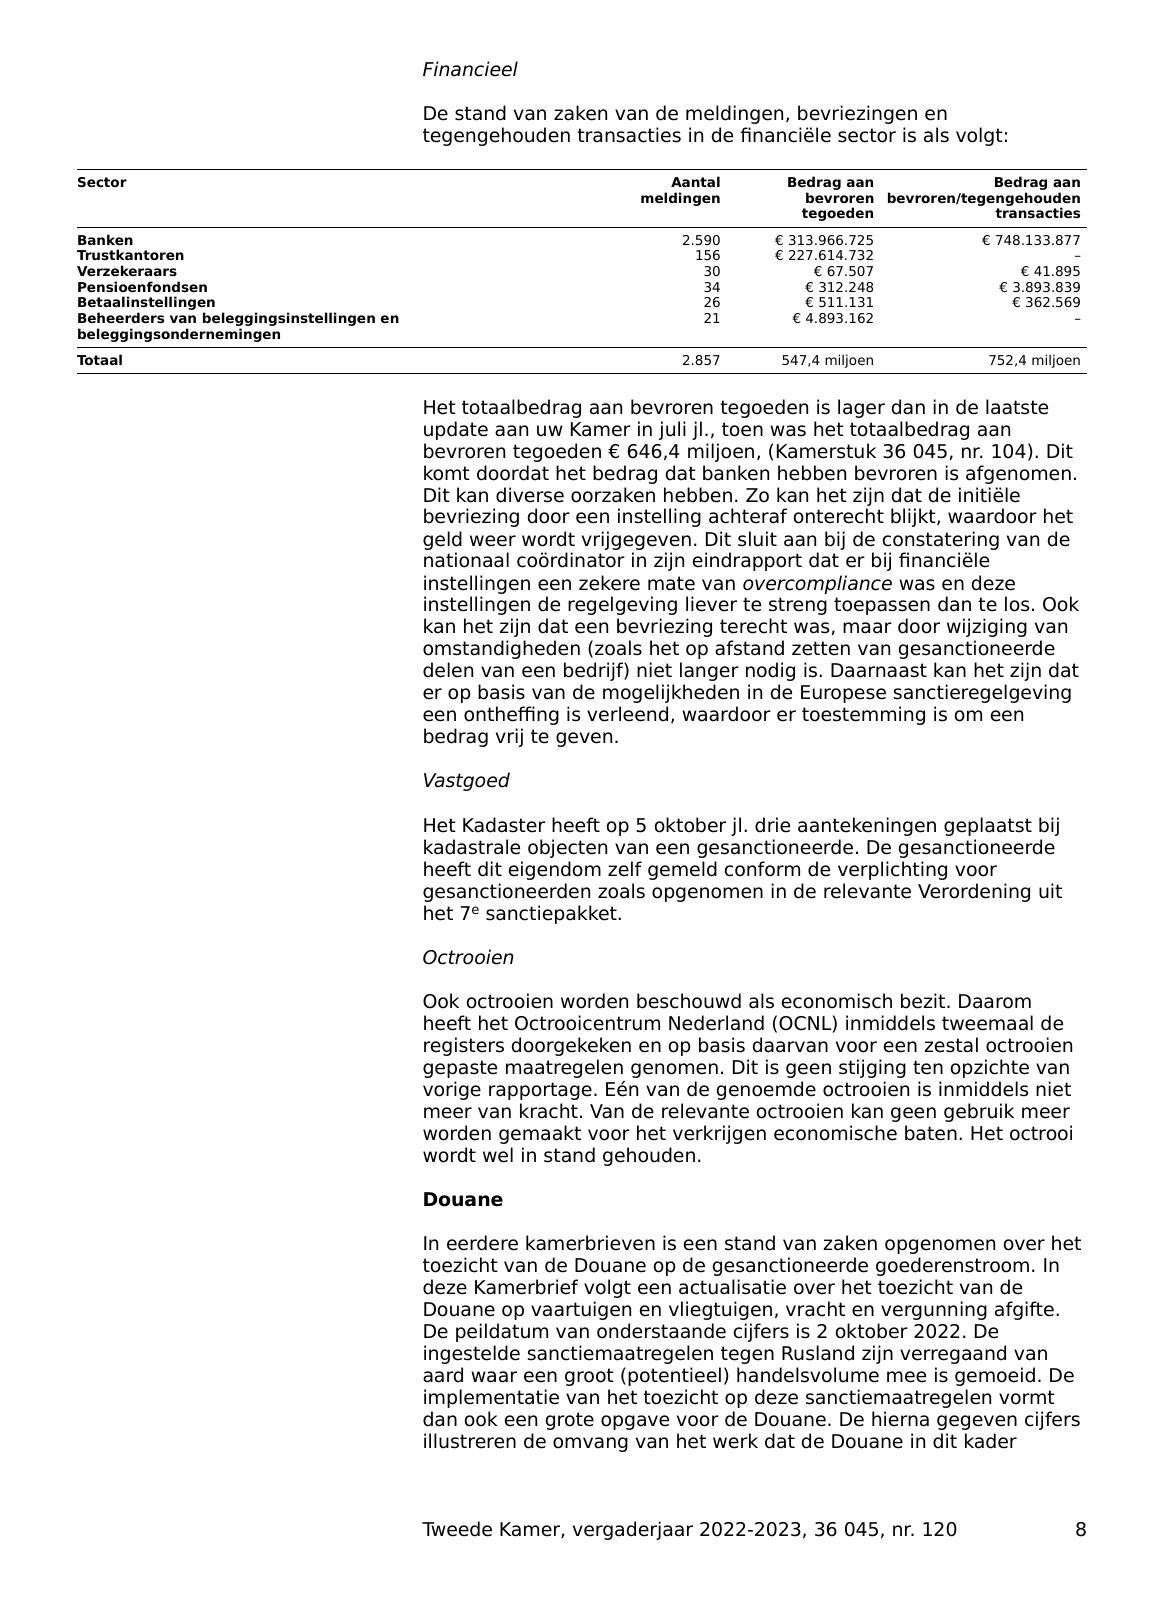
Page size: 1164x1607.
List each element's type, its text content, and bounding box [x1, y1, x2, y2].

subtitle Vastgoed [422, 770, 1087, 792]
table_cell 2.590 [608, 228, 726, 248]
table_header Aantal meldingen [608, 170, 726, 227]
table_cell 21 [608, 311, 726, 347]
table_cell € 3.893.839 [880, 280, 1087, 295]
table_cell 30 [608, 264, 726, 279]
text Het Kadaster heeft op 5 oktober jl. drie aantekeningen geplaatst bij kadastrale objecten van een gesanctioneerde. De gesanctioneerde heeft dit eigendom zelf gemeld conform de verplichting voor gesanctioneerden zoals opgenomen in de relevante Verordening uit het 7e sanctiepakket. [422, 814, 1087, 924]
table_cell Betaalinstellingen [77, 295, 608, 311]
table_cell € 227.614.732 [726, 248, 880, 264]
table_cell Beheerders van beleggingsinstellingen en beleggingsondernemingen [77, 311, 608, 347]
table_cell € 748.133.877 [880, 228, 1087, 248]
table_cell 752,4 miljoen [880, 348, 1087, 373]
table_cell € 41.895 [880, 264, 1087, 279]
table_cell € 67.507 [726, 264, 880, 279]
table_cell Trustkantoren [77, 248, 608, 264]
table_cell Pensioenfondsen [77, 280, 608, 295]
text De stand van zaken van de meldingen, bevriezingen en tegengehouden transacties in de financiële sector is als volgt: [422, 103, 1087, 147]
table_header Bedrag aan bevroren tegoeden [726, 170, 880, 227]
table_cell € 4.893.162 [726, 311, 880, 347]
table_cell 547,4 miljoen [726, 348, 880, 373]
table_cell € 313.966.725 [726, 228, 880, 248]
table_cell Verzekeraars [77, 264, 608, 279]
table_cell 26 [608, 295, 726, 311]
subtitle Octrooien [422, 947, 1087, 969]
subtitle Douane [422, 1189, 1087, 1211]
text Het totaalbedrag aan bevroren tegoeden is lager dan in de laatste update aan uw Kamer in juli jl., toen was het totaalbedrag aan bevroren tegoeden € 646,4 miljoen, (Kamerstuk 36 045, nr. 104). Dit komt doordat het bedrag dat banken hebben bevroren is afgenomen. Dit kan diverse oorzaken hebben. Zo kan het zijn dat de initiële bevriezing door een instelling achteraf onterecht blijkt, waardoor het geld weer wordt vrijgegeven. Dit sluit aan bij de constatering van de nationaal coördinator in zijn eindrapport dat er bij financiële instellingen een zekere mate van overcompliance was en deze instellingen de regelgeving liever te streng toepassen dan te los. Ook kan het zijn dat een bevriezing terecht was, maar door wijziging van omstandigheden (zoals het op afstand zetten van gesanctioneerde delen van een bedrijf) niet langer nodig is. Daarnaast kan het zijn dat er op basis van de mogelijkheden in de Europese sanctieregelgeving een ontheffing is verleend, waardoor er toestemming is om een bedrag vrij te geven. [422, 397, 1087, 748]
table_cell € 511.131 [726, 295, 880, 311]
table_header Bedrag aan bevroren/tegengehouden transacties [880, 170, 1087, 227]
table_cell Totaal [77, 348, 608, 373]
table_cell – [880, 248, 1087, 264]
table_cell € 362.569 [880, 295, 1087, 311]
table_cell € 312.248 [726, 280, 880, 295]
text In eerdere kamerbrieven is een stand van zaken opgenomen over het toezicht van de Douane op de gesanctioneerde goederenstroom. In deze Kamerbrief volgt een actualisatie over het toezicht van de Douane op vaartuigen en vliegtuigen, vracht en vergunning afgifte. De peildatum van onderstaande cijfers is 2 oktober 2022. De ingestelde sanctiemaatregelen tegen Rusland zijn verregaand van aard waar een groot (potentieel) handelsvolume mee is gemoeid. De implementatie van het toezicht op deze sanctiemaatregelen vormt dan ook een grote opgave voor de Douane. De hierna gegeven cijfers illustreren de omvang van het werk dat de Douane in dit kader [422, 1233, 1087, 1453]
subtitle Financieel [422, 59, 1087, 81]
table_cell Banken [77, 228, 608, 248]
table_cell 2.857 [608, 348, 726, 373]
table_header Sector [77, 170, 608, 227]
table_cell 34 [608, 280, 726, 295]
table_cell – [880, 311, 1087, 347]
text Ook octrooien worden beschouwd als economisch bezit. Daarom heeft het Octrooicentrum Nederland (OCNL) inmiddels tweemaal de registers doorgekeken en op basis daarvan voor een zestal octrooien gepaste maatregelen genomen. Dit is geen stijging ten opzichte van vorige rapportage. Eén van de genoemde octrooien is inmiddels niet meer van kracht. Van de relevante octrooien kan geen gebruik meer worden gemaakt voor het verkrijgen economische baten. Het octrooi wordt wel in stand gehouden. [422, 991, 1087, 1167]
table_cell 156 [608, 248, 726, 264]
